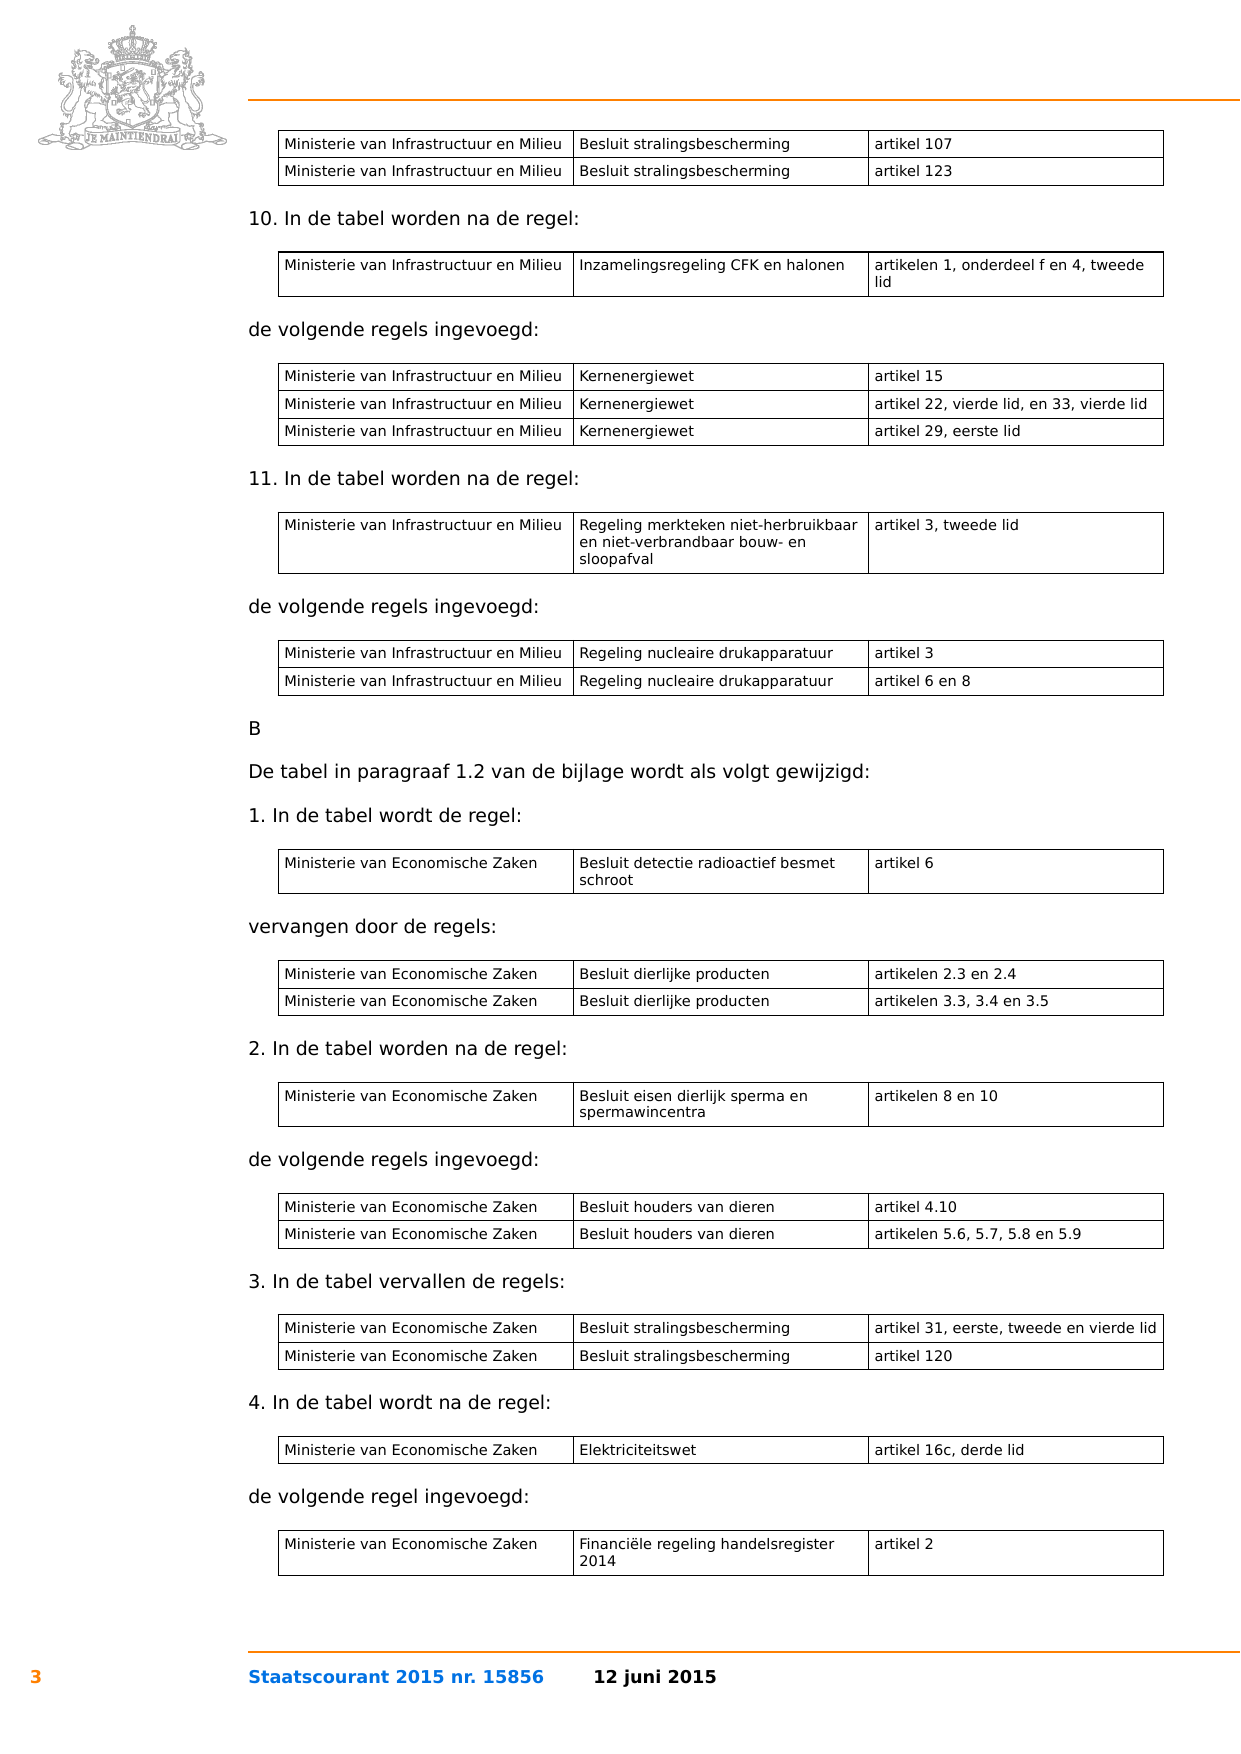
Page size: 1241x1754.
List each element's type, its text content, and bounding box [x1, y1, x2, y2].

table_header Ministerie van Economische Zaken [279, 1437, 573, 1463]
table_header Elektriciteitswet [574, 1437, 868, 1463]
table_header artikel 31, eerste, tweede en vierde lid [869, 1315, 1163, 1342]
table_header artikel 16c, derde lid [869, 1437, 1163, 1463]
text de volgende regels ingevoegd: [248, 319, 1163, 341]
table_header artikel 4.10 [869, 1194, 1163, 1220]
table_cell Regeling nucleaire drukapparatuur [574, 668, 868, 694]
text vervangen door de regels: [248, 916, 1163, 938]
text de volgende regels ingevoegd: [248, 596, 1163, 618]
picture [38, 25, 227, 150]
table_header artikel 3 [869, 641, 1163, 667]
table_header Ministerie van Economische Zaken [279, 850, 573, 893]
table_header Ministerie van Infrastructuur en Milieu [279, 253, 573, 296]
text de volgende regel ingevoegd: [248, 1486, 1163, 1508]
text 10. In de tabel worden na de regel: [248, 208, 1163, 229]
table_header artikelen 2.3 en 2.4 [869, 961, 1163, 987]
table_header artikel 15 [869, 364, 1163, 390]
table_cell Ministerie van Economische Zaken [279, 989, 573, 1015]
table_header Ministerie van Infrastructuur en Milieu [279, 513, 573, 573]
table_cell Ministerie van Infrastructuur en Milieu [279, 391, 573, 417]
table_header Besluit dierlijke producten [574, 961, 868, 987]
table_cell artikel 29, eerste lid [869, 419, 1163, 445]
table_header Regeling nucleaire drukapparatuur [574, 641, 868, 667]
table_cell Ministerie van Infrastructuur en Milieu [279, 668, 573, 694]
table_cell artikel 107 [869, 131, 1163, 157]
table_header Ministerie van Infrastructuur en Milieu [279, 364, 573, 390]
text De tabel in paragraaf 1.2 van de bijlage wordt als volgt gewijzigd: [248, 761, 1163, 783]
table_cell Ministerie van Infrastructuur en Milieu [279, 131, 573, 157]
table_cell artikelen 5.6, 5.7, 5.8 en 5.9 [869, 1221, 1163, 1248]
table_header Regeling merkteken niet-herbruikbaar en niet-verbrandbaar bouw- en sloopafval [574, 513, 868, 573]
table_cell Ministerie van Infrastructuur en Milieu [279, 419, 573, 445]
table_header artikel 3, tweede lid [869, 513, 1163, 573]
table_header Inzamelingsregeling CFK en halonen [574, 253, 868, 296]
table_cell artikel 6 en 8 [869, 668, 1163, 694]
table_cell Ministerie van Economische Zaken [279, 1221, 573, 1248]
table_header Ministerie van Economische Zaken [279, 1083, 573, 1126]
table_header Kernenergiewet [574, 364, 868, 390]
table_cell artikel 120 [869, 1343, 1163, 1369]
table_header Financiële regeling handelsregister 2014 [574, 1531, 868, 1574]
table_cell Besluit stralingsbescherming [574, 131, 868, 157]
text de volgende regels ingevoegd: [248, 1149, 1163, 1171]
text B [248, 717, 1163, 739]
table_cell Kernenergiewet [574, 391, 868, 417]
text 1. In de tabel wordt de regel: [248, 805, 1163, 827]
text 3. In de tabel vervallen de regels: [248, 1271, 1163, 1292]
table_cell Besluit dierlijke producten [574, 989, 868, 1015]
table_cell Ministerie van Economische Zaken [279, 1343, 573, 1369]
table_header artikel 6 [869, 850, 1163, 893]
table_header Ministerie van Economische Zaken [279, 1315, 573, 1342]
table_header artikelen 1, onderdeel f en 4, tweede lid [869, 253, 1163, 296]
table_cell Besluit stralingsbescherming [574, 1343, 868, 1369]
table_cell Ministerie van Infrastructuur en Milieu [279, 158, 573, 185]
table_header Ministerie van Economische Zaken [279, 1531, 573, 1574]
table_cell Besluit stralingsbescherming [574, 158, 868, 185]
table_cell artikelen 3.3, 3.4 en 3.5 [869, 989, 1163, 1015]
table_cell artikel 123 [869, 158, 1163, 185]
table_header Ministerie van Infrastructuur en Milieu [279, 641, 573, 667]
table_cell Kernenergiewet [574, 419, 868, 445]
table_header Ministerie van Economische Zaken [279, 961, 573, 987]
table_header Besluit houders van dieren [574, 1194, 868, 1220]
table_header Ministerie van Economische Zaken [279, 1194, 573, 1220]
table_cell artikel 22, vierde lid, en 33, vierde lid [869, 391, 1163, 417]
table_header Besluit detectie radioactief besmet schroot [574, 850, 868, 893]
text 4. In de tabel wordt na de regel: [248, 1392, 1163, 1414]
table_header artikel 2 [869, 1531, 1163, 1574]
table_header Besluit eisen dierlijk sperma en spermawincentra [574, 1083, 868, 1126]
table_header artikelen 8 en 10 [869, 1083, 1163, 1126]
text 11. In de tabel worden na de regel: [248, 468, 1163, 490]
text 2. In de tabel worden na de regel: [248, 1038, 1163, 1060]
table_cell Besluit houders van dieren [574, 1221, 868, 1248]
table_header Besluit stralingsbescherming [574, 1315, 868, 1342]
